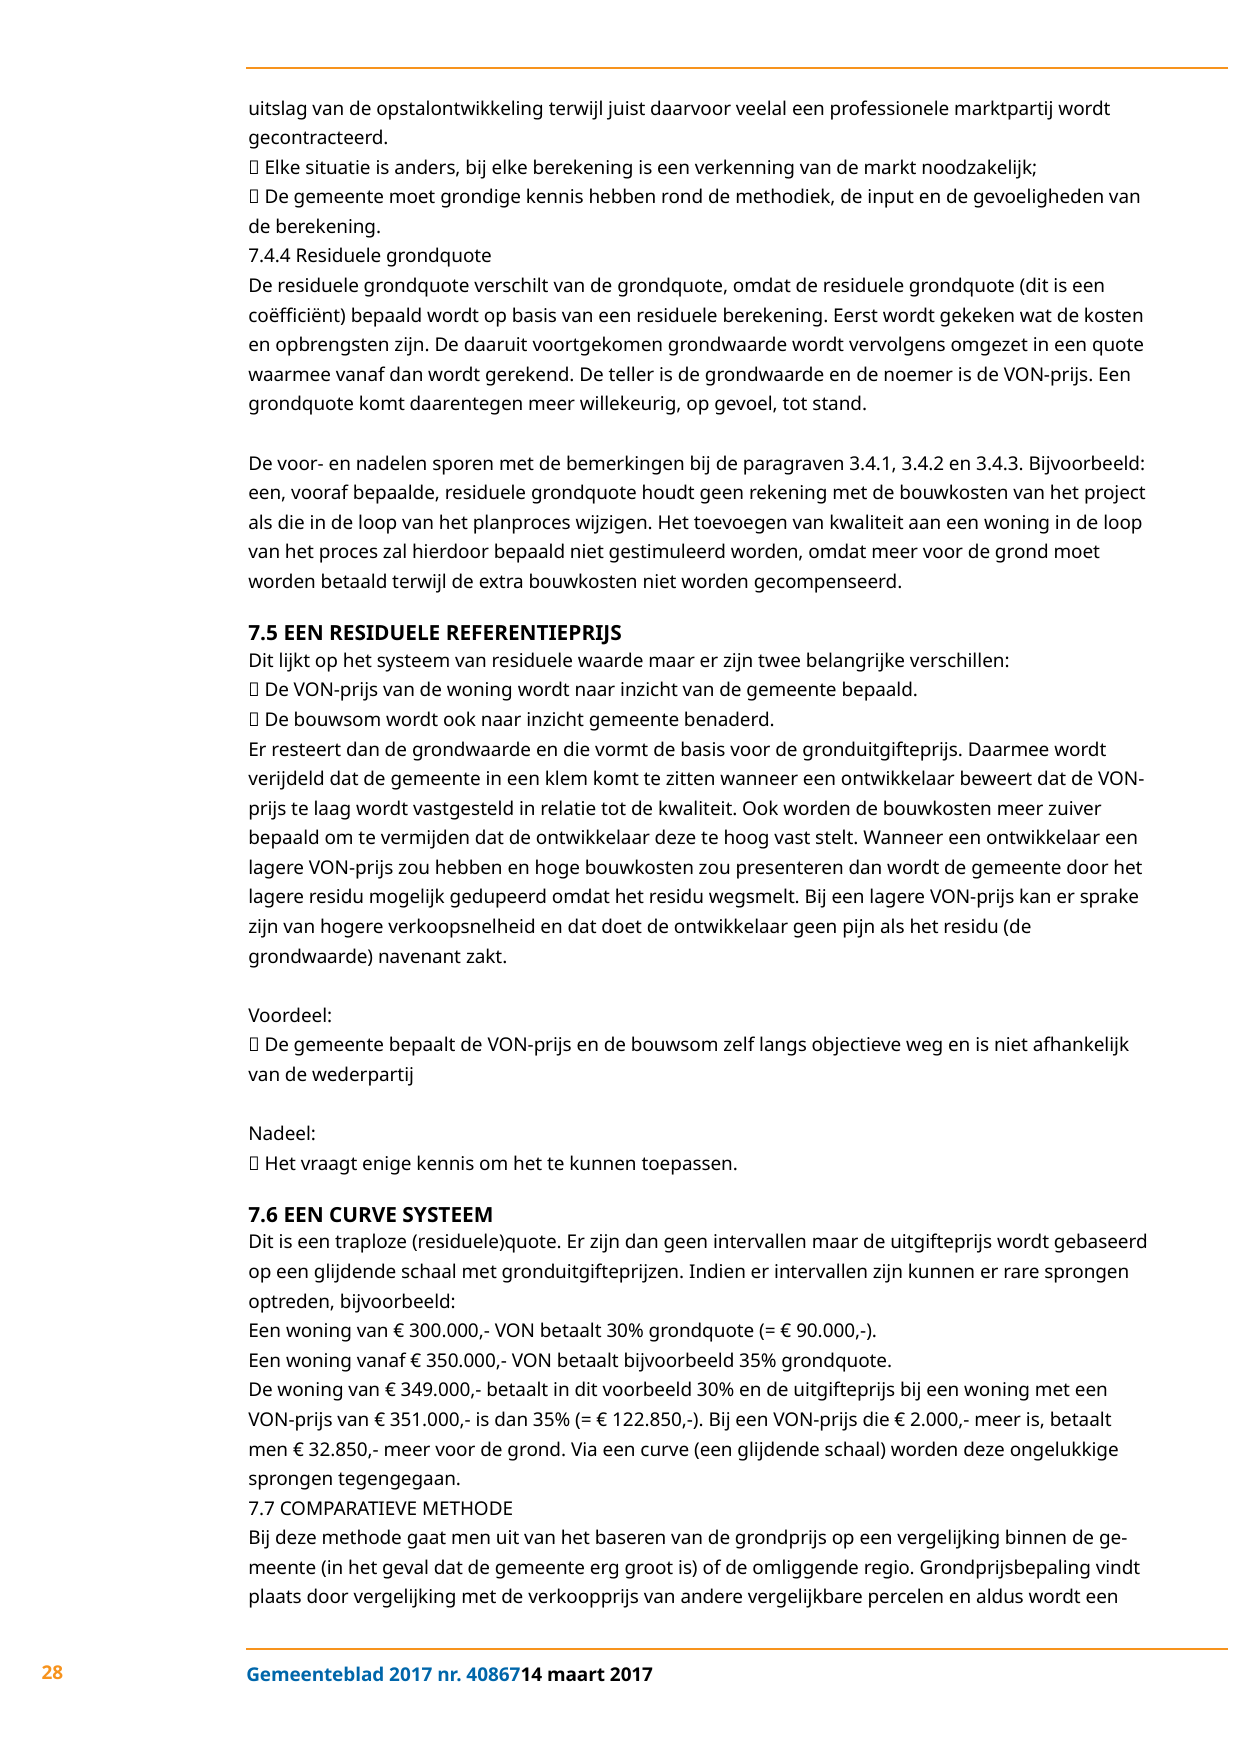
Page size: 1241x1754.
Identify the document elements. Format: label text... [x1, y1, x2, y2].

text 7.5 EEN RESIDUELE REFERENTIEPRIJS [248, 618, 1152, 647]
text De woning van € 349.000,- betaalt in dit voorbeeld 30% en de uitgifteprijs bij een woning met een VON-prijs van € 351.000,- is dan 35% (= € 122.850,-). Bij een VON-prijs die € 2.000,- meer is, betaalt men € 32.850,- meer voor de grond. Via een curve (een glijdende schaal) worden deze ongelukkige sprongen tegengegaan. [248, 1377, 1152, 1491]
text  Elke situatie is anders, bij elke berekening is een verkenning van de markt noodzakelijk; [248, 154, 1152, 180]
text 7.4.4 Residuele grondquote [248, 243, 1152, 268]
text uitslag van de opstalontwikkeling terwijl juist daarvoor veelal een professionele marktpartij wordt gecontracteerd. [248, 95, 1152, 150]
text  De VON-prijs van de woning wordt naar inzicht van de gemeente bepaald. [248, 677, 1152, 702]
text Er resteert dan de grondwaarde en die vormt de basis voor de gronduitgifteprijs. Daarmee wordt verijdeld dat de gemeente in een klem komt te zitten wanneer een ontwikkelaar beweert dat de VON-prijs te laag wordt vastgesteld in relatie tot de kwaliteit. Ook worden de bouwkosten meer zuiver bepaald om te vermijden dat de ontwikkelaar deze te hoog vast stelt. Wanneer een ontwikkelaar een lagere VON-prijs zou hebben en hoge bouwkosten zou presenteren dan wordt de gemeente door het lagere residu mogelijk gedupeerd omdat het residu wegsmelt. Bij een lagere VON-prijs kan er sprake zijn van hogere verkoopsnelheid en dat doet de ontwikkelaar geen pijn als het residu (de grondwaarde) navenant zakt. [248, 736, 1152, 968]
text  De gemeente bepaalt de VON-prijs en de bouwsom zelf langs objectieve weg en is niet afhankelijk van de wederpartij [248, 1032, 1152, 1087]
text Dit is een traploze (residuele)quote. Er zijn dan geen intervallen maar de uitgifteprijs wordt gebaseerd op een glijdende schaal met gronduitgifteprijzen. Indien er intervallen zijn kunnen er rare sprongen optreden, bijvoorbeeld: [248, 1229, 1152, 1314]
text  Het vraagt enige kennis om het te kunnen toepassen. [248, 1150, 1152, 1176]
text Bij deze methode gaat men uit van het baseren van de grondprijs op een vergelijking binnen de ge-meente (in het geval dat de gemeente erg groot is) of de omliggende regio. Grondprijsbepaling vindt plaats door vergelijking met de verkoopprijs van andere vergelijkbare percelen en aldus wordt een [248, 1524, 1152, 1609]
text Nadeel: [248, 1120, 1152, 1146]
text  De bouwsom wordt ook naar inzicht gemeente benaderd. [248, 706, 1152, 732]
text 7.6 EEN CURVE SYSTEEM [248, 1200, 1152, 1229]
text De voor- en nadelen sporen met de bemerkingen bij de paragraven 3.4.1, 3.4.2 en 3.4.3. Bijvoorbeeld: een, vooraf bepaalde, residuele grondquote houdt geen rekening met de bouwkosten van het project als die in de loop van het planproces wijzigen. Het toevoegen van kwaliteit aan een woning in de loop van het proces zal hierdoor bepaald niet gestimuleerd worden, omdat meer voor de grond moet worden betaald terwijl de extra bouwkosten niet worden gecompenseerd. [248, 450, 1152, 594]
text Een woning vanaf € 350.000,- VON betaalt bijvoorbeeld 35% grondquote. [248, 1347, 1152, 1373]
text Dit lijkt op het systeem van residuele waarde maar er zijn twee belangrijke verschillen: [248, 647, 1152, 673]
text De residuele grondquote verschilt van de grondquote, omdat de residuele grondquote (dit is een coëfficiënt) bepaald wordt op basis van een residuele berekening. Eerst wordt gekeken wat de kosten en opbrengsten zijn. De daaruit voortgekomen grondwaarde wordt vervolgens omgezet in een quote waarmee vanaf dan wordt gerekend. De teller is de grondwaarde en de noemer is de VON-prijs. Een grondquote komt daarentegen meer willekeurig, op gevoel, tot stand. [248, 272, 1152, 416]
text Voordeel: [248, 1002, 1152, 1028]
text Een woning van € 300.000,- VON betaalt 30% grondquote (= € 90.000,-). [248, 1317, 1152, 1343]
text 7.7 COMPARATIEVE METHODE [248, 1495, 1152, 1521]
text  De gemeente moet grondige kennis hebben rond de methodiek, de input en de gevoeligheden van de berekening. [248, 183, 1152, 239]
picture [41, 47, 231, 172]
